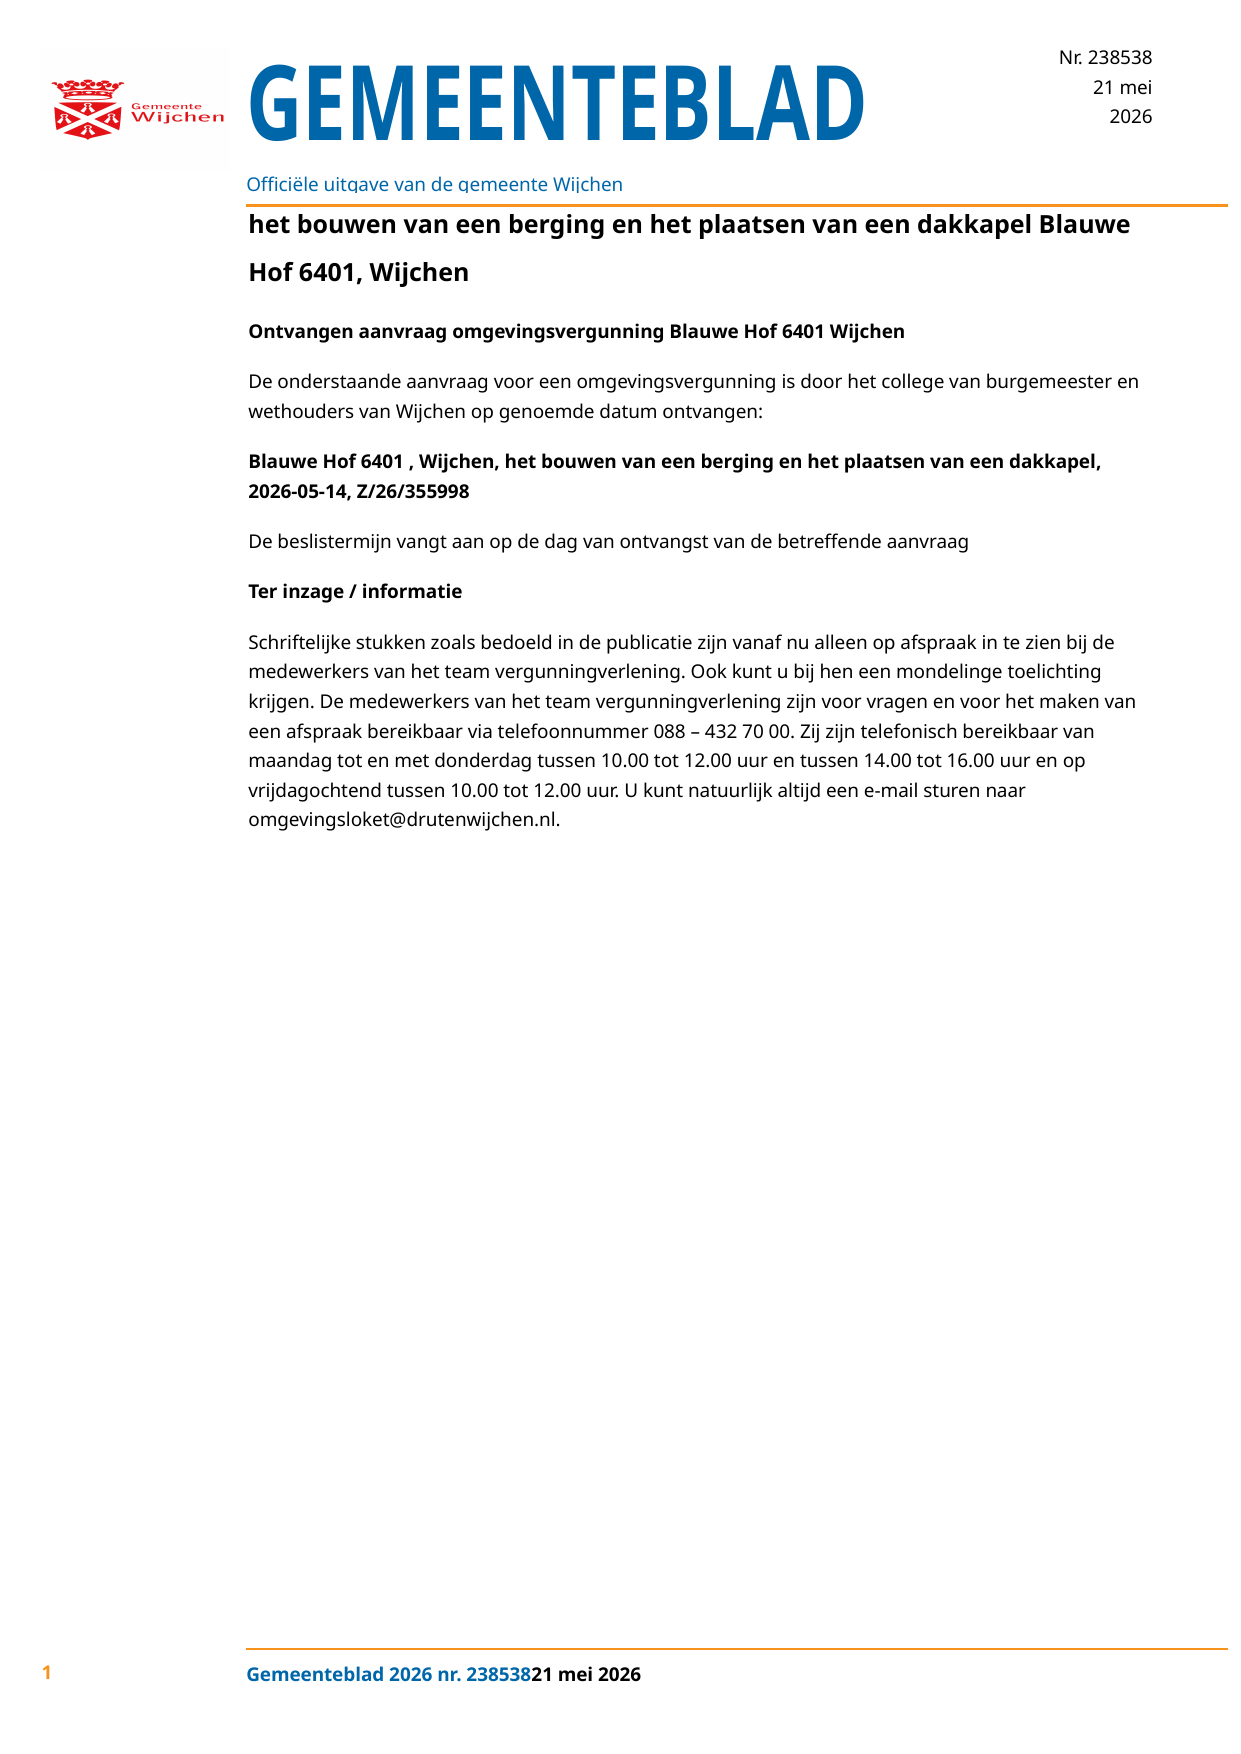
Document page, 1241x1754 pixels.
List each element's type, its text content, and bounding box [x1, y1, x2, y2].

text De onderstaande aanvraag voor een omgevingsvergunning is door het college van burgemeester en wethouders van Wijchen op genoemde datum ontvangen: [248, 368, 1152, 424]
text het bouwen van een berging en het plaatsen van een dakkapel Blauwe Hof 6401, Wijchen [248, 207, 1152, 288]
picture [41, 47, 231, 172]
text Schriftelijke stukken zoals bedoeld in de publicatie zijn vanaf nu alleen op afspraak in te zien bij de medewerkers van het team vergunningverlening. Ook kunt u bij hen een mondelinge toelichting krijgen. De medewerkers van het team vergunningverlening zijn voor vragen en voor het maken van een afspraak bereikbaar via telefoonnummer 088 – 432 70 00. Zij zijn telefonisch bereikbaar van maandag tot en met donderdag tussen 10.00 tot 12.00 uur en tussen 14.00 tot 16.00 uur en op vrijdagochtend tussen 10.00 tot 12.00 uur. U kunt natuurlijk altijd een e-mail sturen naar omgevingsloket@drutenwijchen.nl. [248, 629, 1152, 832]
text De beslistermijn vangt aan op de dag van ontvangst van de betreffende aanvraag [248, 528, 1152, 554]
text Ontvangen aanvraag omgevingsvergunning Blauwe Hof 6401 Wijchen [248, 318, 1152, 344]
text Blauwe Hof 6401 , Wijchen, het bouwen van een berging en het plaatsen van een dakkapel, 2026-05-14, Z/26/355998 [248, 448, 1152, 504]
text Ter inzage / informatie [248, 579, 1152, 604]
